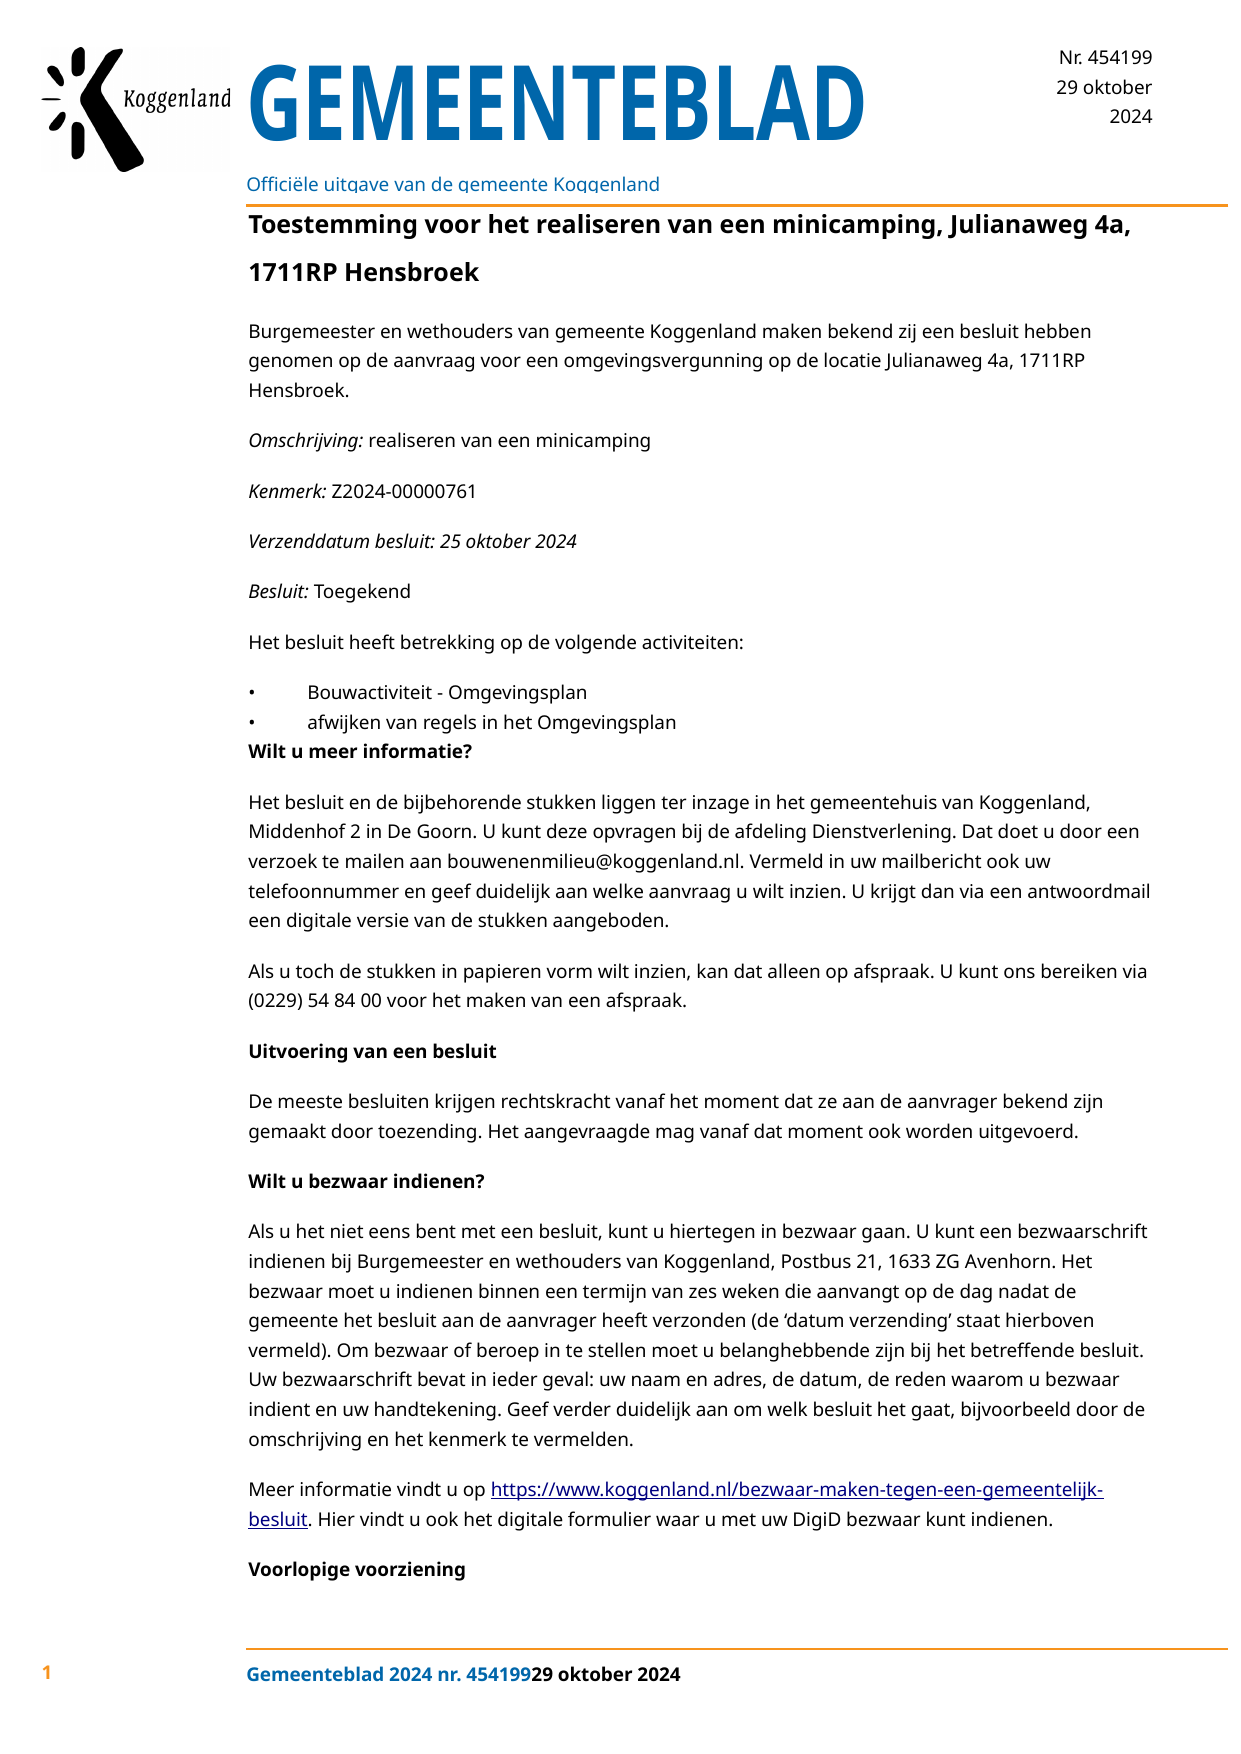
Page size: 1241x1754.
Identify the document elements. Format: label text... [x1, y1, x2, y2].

text Verzenddatum besluit: 25 oktober 2024 [248, 528, 1152, 554]
list afwijken van regels in het Omgevingsplan [248, 709, 1152, 735]
text Het besluit heeft betrekking op de volgende activiteiten: [248, 629, 1152, 655]
text Voorlopige voorziening [248, 1556, 1152, 1582]
text Wilt u bezwaar indienen? [248, 1168, 1152, 1194]
text De meeste besluiten krijgen rechtskracht vanaf het moment dat ze aan de aanvrager bekend zijn gemaakt door toezending. Het aangevraagde mag vanaf dat moment ook worden uitgevoerd. [248, 1088, 1152, 1144]
text Het besluit en de bijbehorende stukken liggen ter inzage in het gemeentehuis van Koggenland, Middenhof 2 in De Goorn. U kunt deze opvragen bij de afdeling Dienstverlening. Dat doet u door een verzoek te mailen aan bouwenenmilieu@koggenland.nl. Vermeld in uw mailbericht ook uw telefoonnummer en geef duidelijk aan welke aanvraag u wilt inzien. U krijgt dan via een antwoordmail een digitale versie van de stukken aangeboden. [248, 789, 1152, 933]
text Meer informatie vindt u op https://www.koggenland.nl/bezwaar-maken-tegen-een-gemeentelijk-besluit. Hier vindt u ook het digitale formulier waar u met uw DigiD bezwaar kunt indienen. [248, 1476, 1152, 1532]
picture [41, 47, 231, 172]
text Kenmerk: Z2024-00000761 [248, 478, 1152, 504]
list Bouwactiviteit - Omgevingsplan [248, 679, 1152, 705]
text Wilt u meer informatie? [248, 739, 1152, 764]
text Toestemming voor het realiseren van een minicamping, Julianaweg 4a, 1711RP Hensbroek [248, 207, 1152, 288]
text Als u toch de stukken in papieren vorm wilt inzien, kan dat alleen op afspraak. U kunt ons bereiken via (0229) 54 84 00 voor het maken van een afspraak. [248, 958, 1152, 1013]
text Als u het niet eens bent met een besluit, kunt u hiertegen in bezwaar gaan. U kunt een bezwaarschrift indienen bij Burgemeester en wethouders van Koggenland, Postbus 21, 1633 ZG Avenhorn. Het bezwaar moet u indienen binnen een termijn van zes weken die aanvangt op de dag nadat de gemeente het besluit aan de aanvrager heeft verzonden (de ‘datum verzending’ staat hierboven vermeld). Om bezwaar of beroep in te stellen moet u belanghebbende zijn bij het betreffende besluit. Uw bezwaarschrift bevat in ieder geval: uw naam en adres, de datum, de reden waarom u bezwaar indient en uw handtekening. Geef verder duidelijk aan om welk besluit het gaat, bijvoorbeeld door de omschrijving en het kenmerk te vermelden. [248, 1219, 1152, 1452]
text Uitvoering van een besluit [248, 1038, 1152, 1064]
text Burgemeester en wethouders van gemeente Koggenland maken bekend zij een besluit hebben genomen op de aanvraag voor een omgevingsvergunning op de locatie Julianaweg 4a, 1711RP Hensbroek. [248, 318, 1152, 403]
text Besluit: Toegekend [248, 579, 1152, 604]
text Omschrijving: realiseren van een minicamping [248, 427, 1152, 453]
